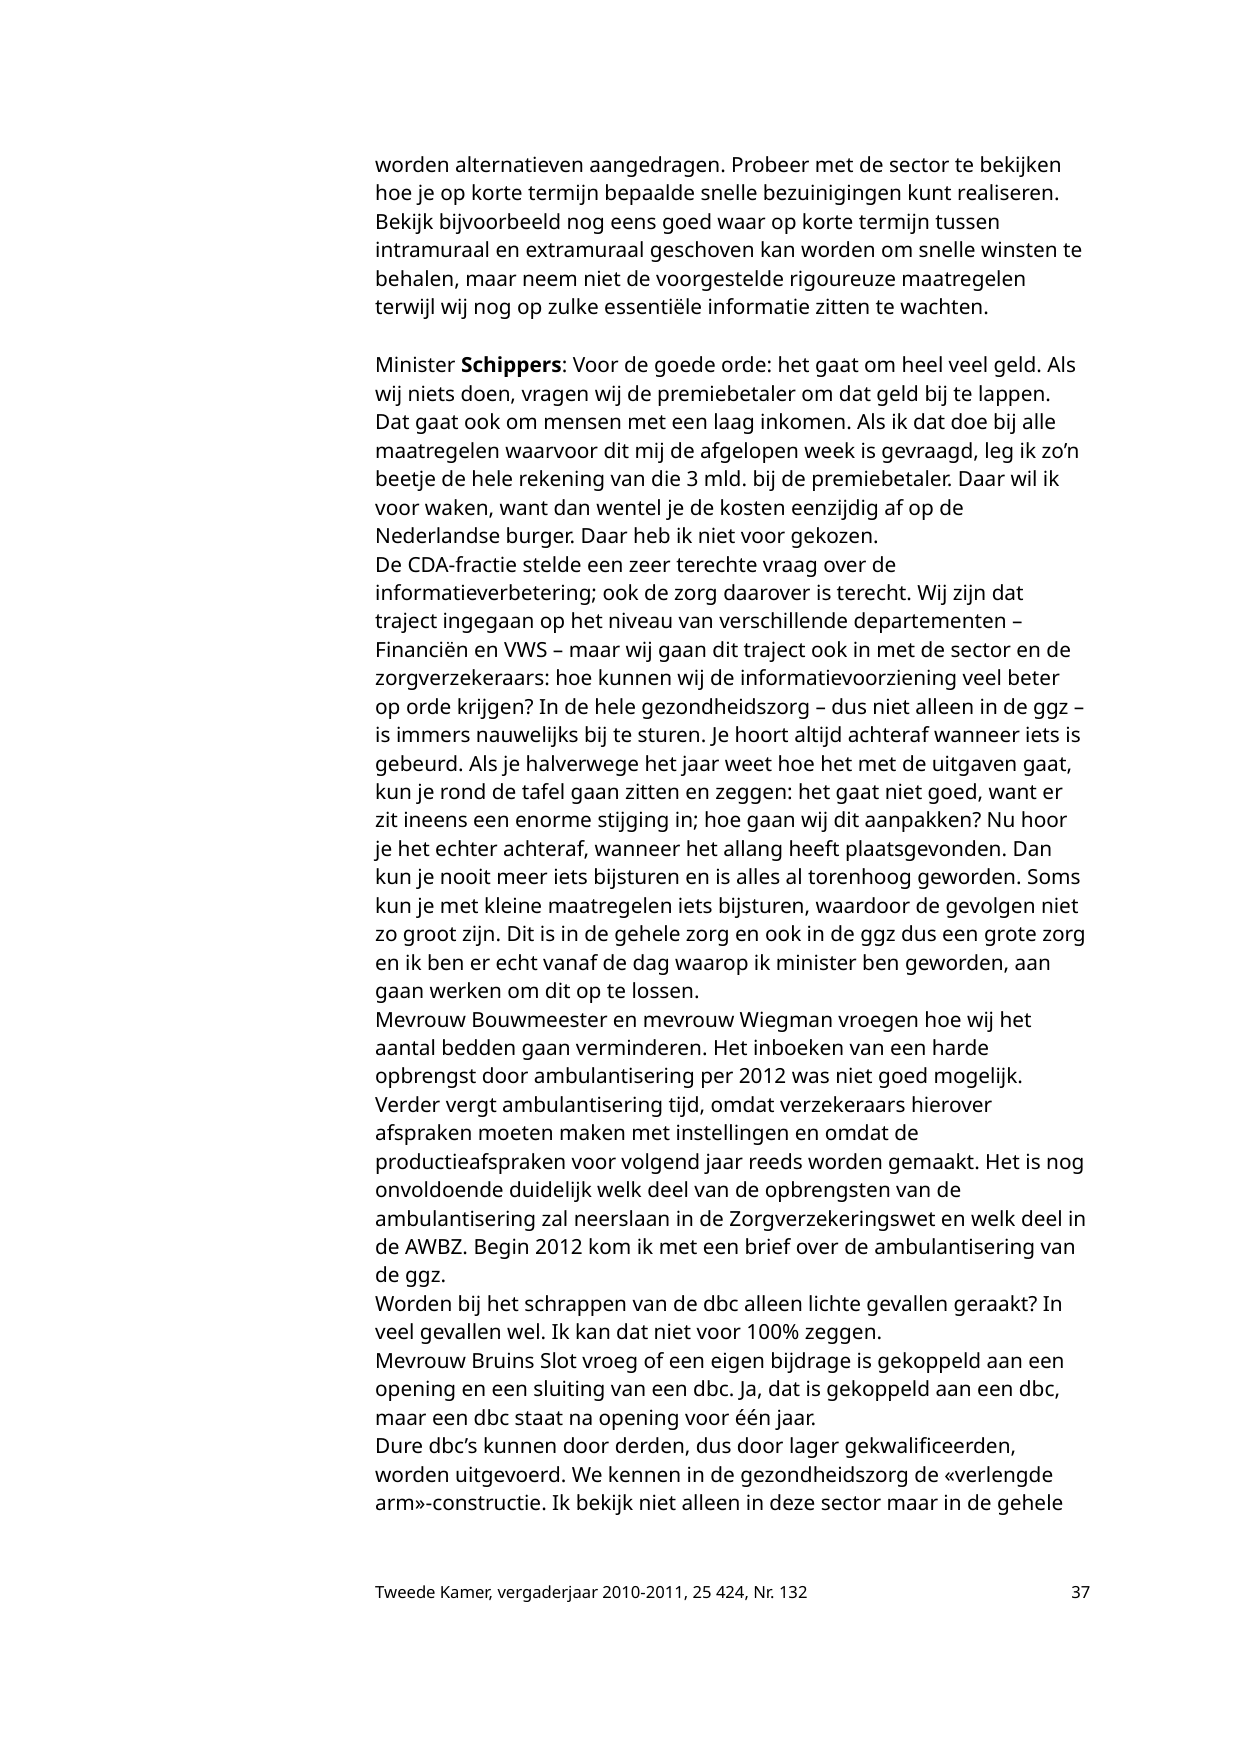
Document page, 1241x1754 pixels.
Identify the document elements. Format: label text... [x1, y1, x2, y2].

text Mevrouw Bouwmeester en mevrouw Wiegman vroegen hoe wij het aantal bedden gaan verminderen. Het inboeken van een harde opbrengst door ambulantisering per 2012 was niet goed mogelijk. Verder vergt ambulantisering tijd, omdat verzekeraars hierover afspraken moeten maken met instellingen en omdat de productieafspraken voor volgend jaar reeds worden gemaakt. Het is nog onvoldoende duidelijk welk deel van de opbrengsten van de ambulantisering zal neerslaan in de Zorgverzekeringswet en welk deel in de AWBZ. Begin 2012 kom ik met een brief over de ambulantisering van de ggz. [375, 1005, 1090, 1289]
text worden alternatieven aangedragen. Probeer met de sector te bekijken hoe je op korte termijn bepaalde snelle bezuinigingen kunt realiseren. Bekijk bijvoorbeeld nog eens goed waar op korte termijn tussen intramuraal en extramuraal geschoven kan worden om snelle winsten te behalen, maar neem niet de voorgestelde rigoureuze maatregelen terwijl wij nog op zulke essentiële informatie zitten te wachten. [375, 150, 1090, 321]
text Dure dbc’s kunnen door derden, dus door lager gekwalificeerden, worden uitgevoerd. We kennen in de gezondheidszorg de «verlengde arm»-constructie. Ik bekijk niet alleen in deze sector maar in de gehele [375, 1431, 1090, 1517]
text Minister Schippers: Voor de goede orde: het gaat om heel veel geld. Als wij niets doen, vragen wij de premiebetaler om dat geld bij te lappen. Dat gaat ook om mensen met een laag inkomen. Als ik dat doe bij alle maatregelen waarvoor dit mij de afgelopen week is gevraagd, leg ik zo’n beetje de hele rekening van die 3 mld. bij de premiebetaler. Daar wil ik voor waken, want dan wentel je de kosten eenzijdig af op de Nederlandse burger. Daar heb ik niet voor gekozen. [375, 351, 1090, 550]
text De CDA-fractie stelde een zeer terechte vraag over de informatieverbetering; ook de zorg daarover is terecht. Wij zijn dat traject ingegaan op het niveau van verschillende departementen – Financiën en VWS – maar wij gaan dit traject ook in met de sector en de zorgverzekeraars: hoe kunnen wij de informatievoorziening veel beter op orde krijgen? In de hele gezondheidszorg – dus niet alleen in de ggz – is immers nauwelijks bij te sturen. Je hoort altijd achteraf wanneer iets is gebeurd. Als je halverwege het jaar weet hoe het met de uitgaven gaat, kun je rond de tafel gaan zitten en zeggen: het gaat niet goed, want er zit ineens een enorme stijging in; hoe gaan wij dit aanpakken? Nu hoor je het echter achteraf, wanneer het allang heeft plaatsgevonden. Dan kun je nooit meer iets bijsturen en is alles al torenhoog geworden. Soms kun je met kleine maatregelen iets bijsturen, waardoor de gevolgen niet zo groot zijn. Dit is in de gehele zorg en ook in de ggz dus een grote zorg en ik ben er echt vanaf de dag waarop ik minister ben geworden, aan gaan werken om dit op te lossen. [375, 550, 1090, 1005]
text Worden bij het schrappen van de dbc alleen lichte gevallen geraakt? In veel gevallen wel. Ik kan dat niet voor 100% zeggen. [375, 1289, 1090, 1346]
text Mevrouw Bruins Slot vroeg of een eigen bijdrage is gekoppeld aan een opening en een sluiting van een dbc. Ja, dat is gekoppeld aan een dbc, maar een dbc staat na opening voor één jaar. [375, 1346, 1090, 1431]
